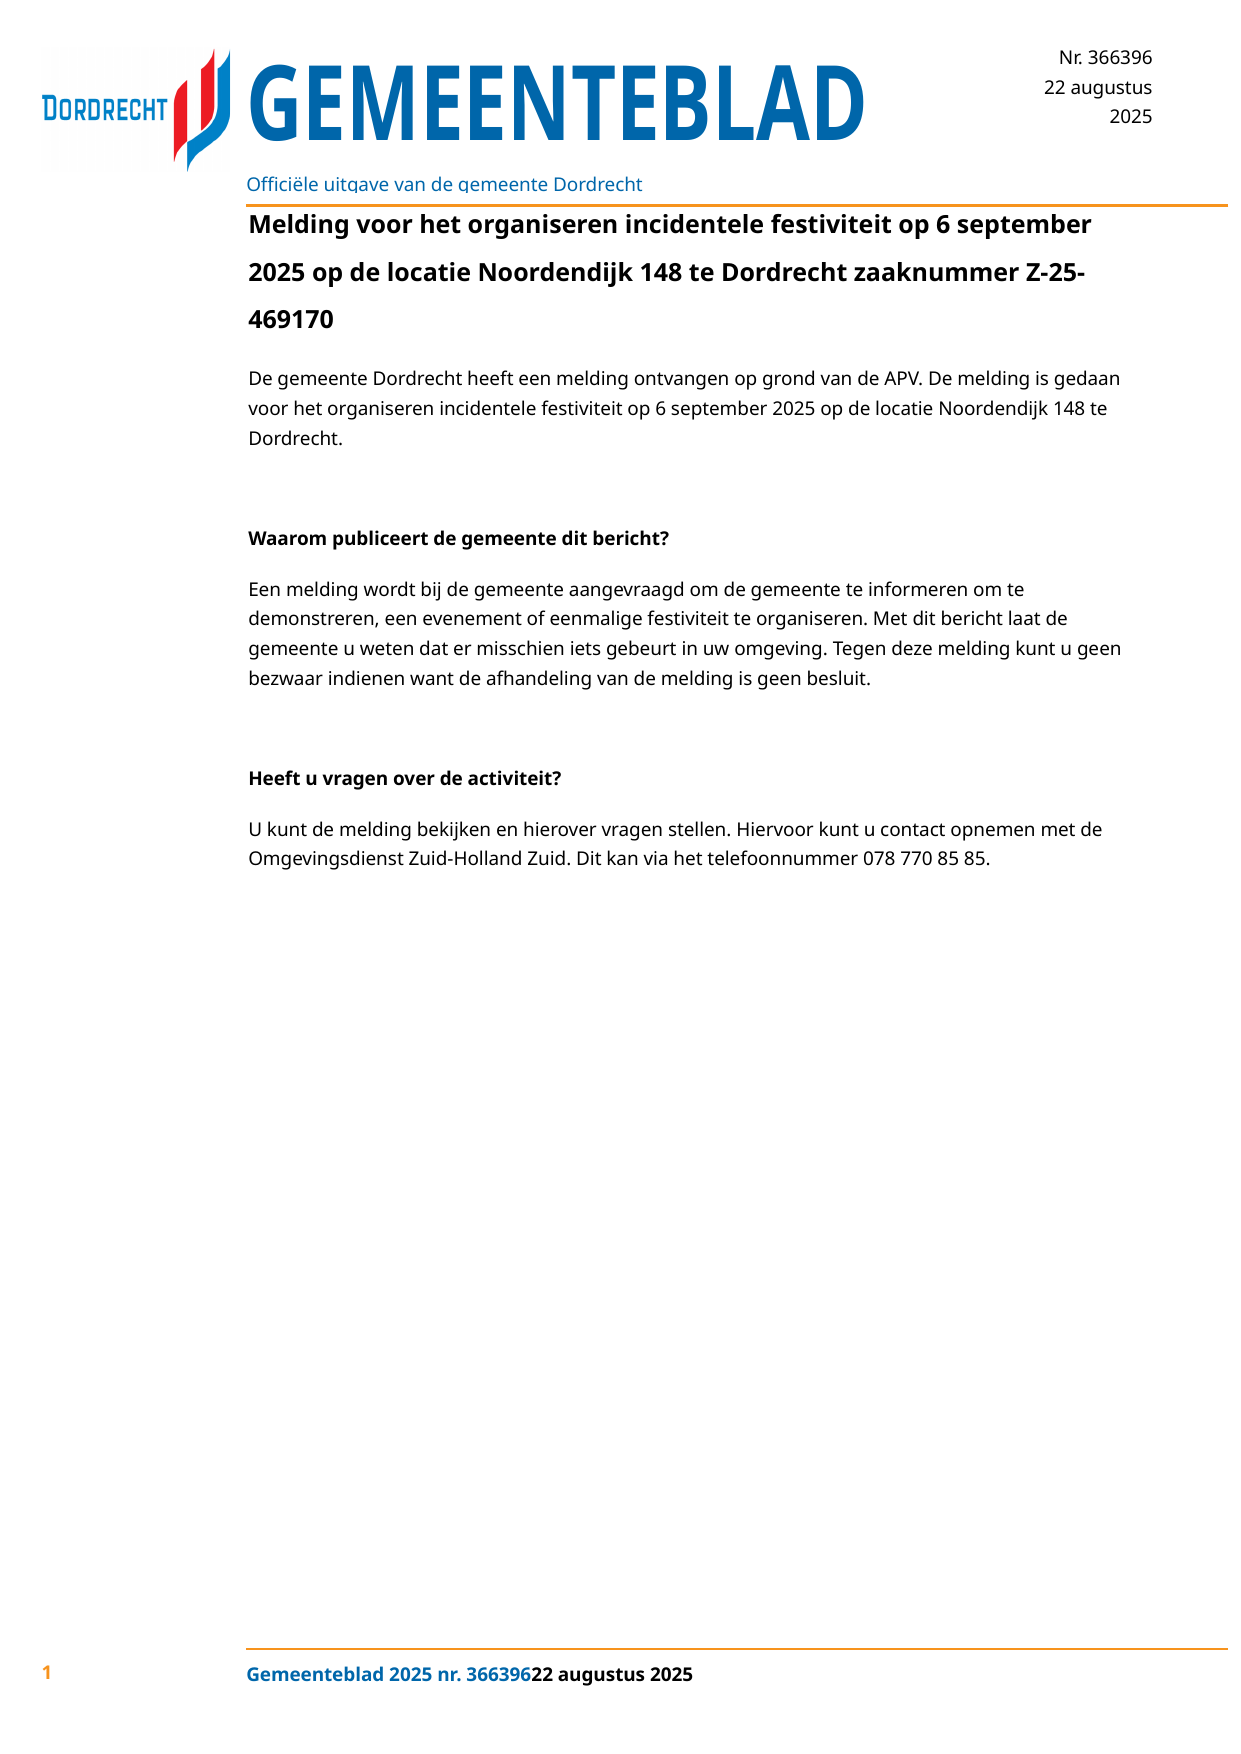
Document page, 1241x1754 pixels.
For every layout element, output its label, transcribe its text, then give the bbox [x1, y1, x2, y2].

text Heeft u vragen over de activiteit? [248, 766, 1152, 791]
text U kunt de melding bekijken en hierover vragen stellen. Hiervoor kunt u contact opnemen met de Omgevingsdienst Zuid-Holland Zuid. Dit kan via het telefoonnummer 078 770 85 85. [248, 816, 1152, 871]
text Een melding wordt bij de gemeente aangevraagd om de gemeente te informeren om te demonstreren, een evenement of eenmalige festiviteit te organiseren. Met dit bericht laat de gemeente u weten dat er misschien iets gebeurt in uw omgeving. Tegen deze melding kunt u geen bezwaar indienen want de afhandeling van de melding is geen besluit. [248, 576, 1152, 690]
text Melding voor het organiseren incidentele festiviteit op 6 september 2025 op de locatie Noordendijk 148 te Dordrecht zaaknummer Z-25-469170 [248, 207, 1152, 336]
picture [41, 47, 231, 172]
text Waarom publiceert de gemeente dit bericht? [248, 526, 1152, 551]
text De gemeente Dordrecht heeft een melding ontvangen op grond van de APV. De melding is gedaan voor het organiseren incidentele festiviteit op 6 september 2025 op de locatie Noordendijk 148 te Dordrecht. [248, 366, 1152, 450]
